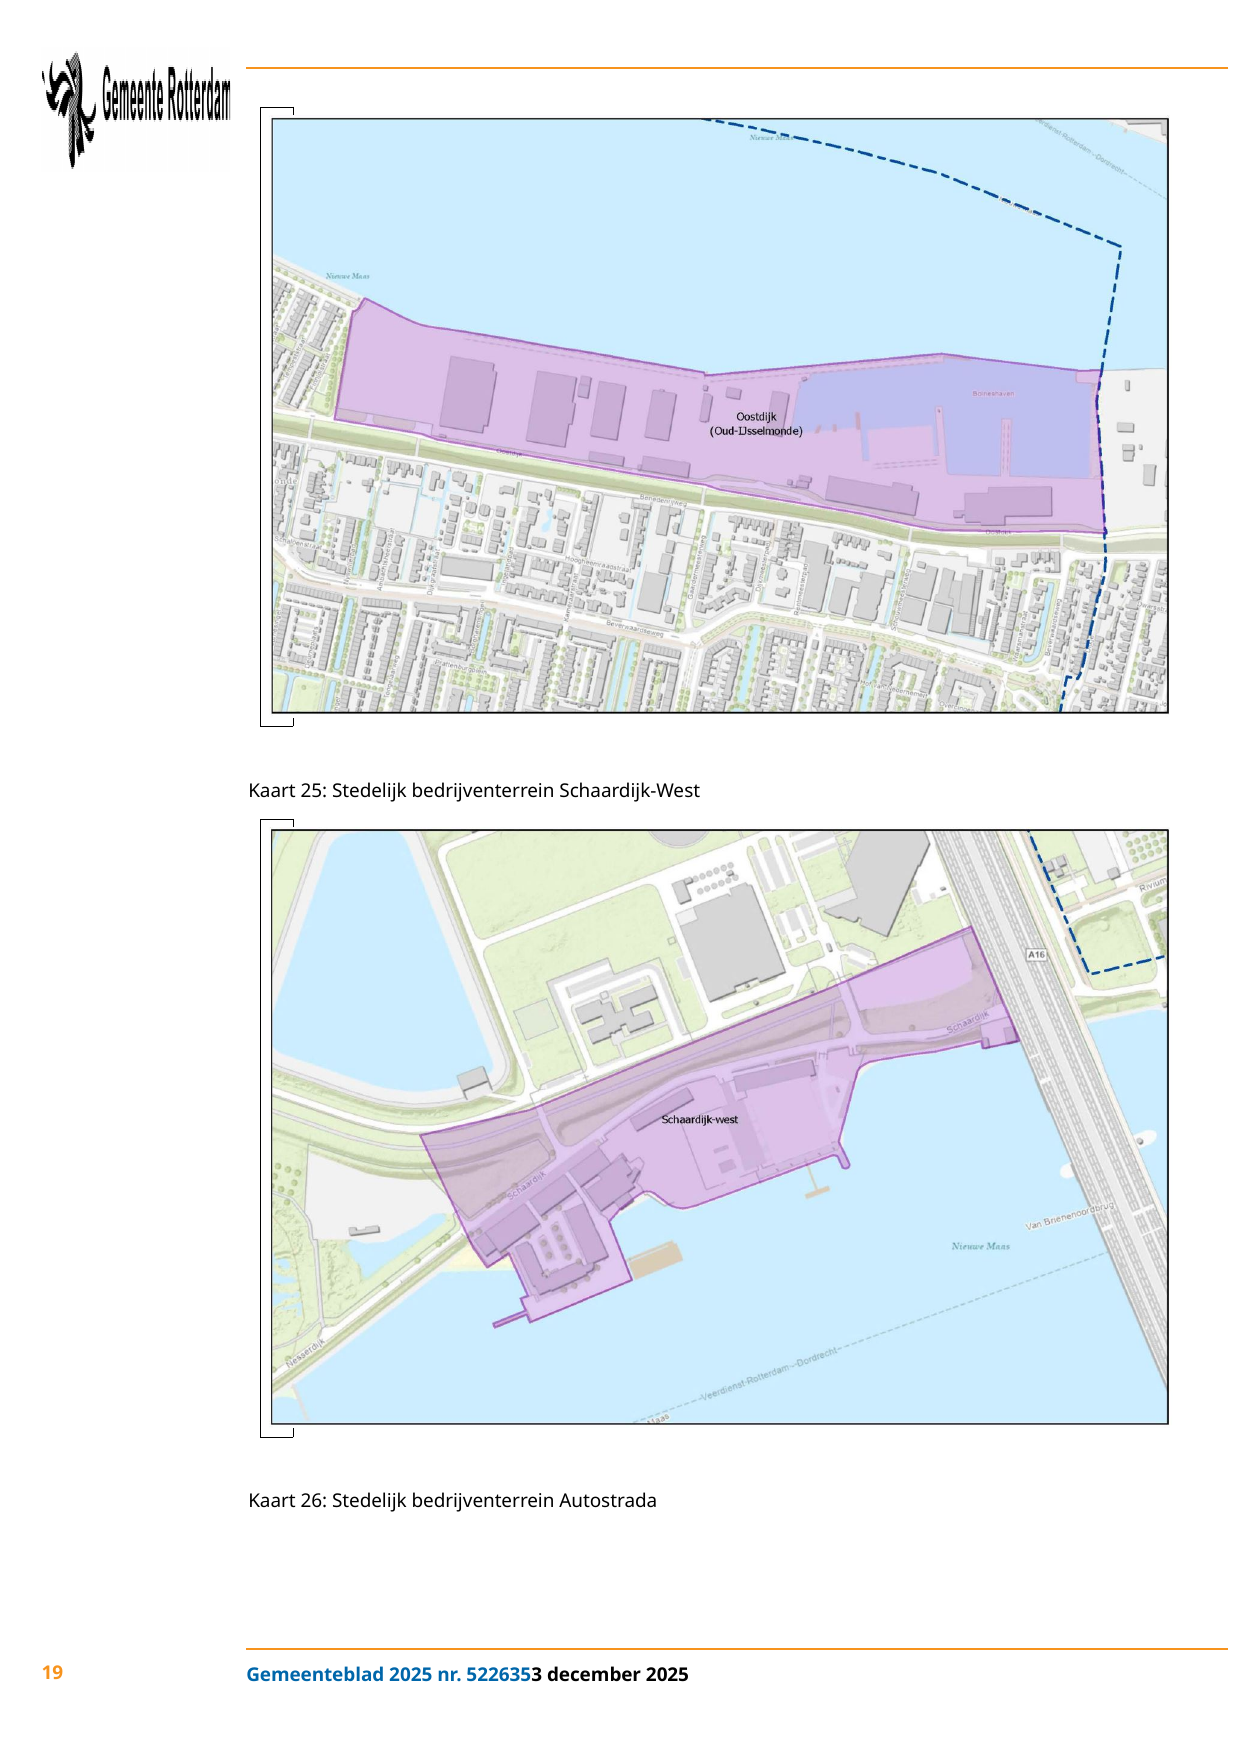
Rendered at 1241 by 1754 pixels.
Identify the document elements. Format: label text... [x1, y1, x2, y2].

text Kaart 25: Stedelijk bedrijventerrein Schaardijk-West [248, 777, 1152, 803]
picture [268, 115, 1173, 718]
picture [268, 827, 1173, 1428]
picture [41, 47, 231, 172]
text Kaart 26: Stedelijk bedrijventerrein Autostrada [248, 1488, 1152, 1513]
